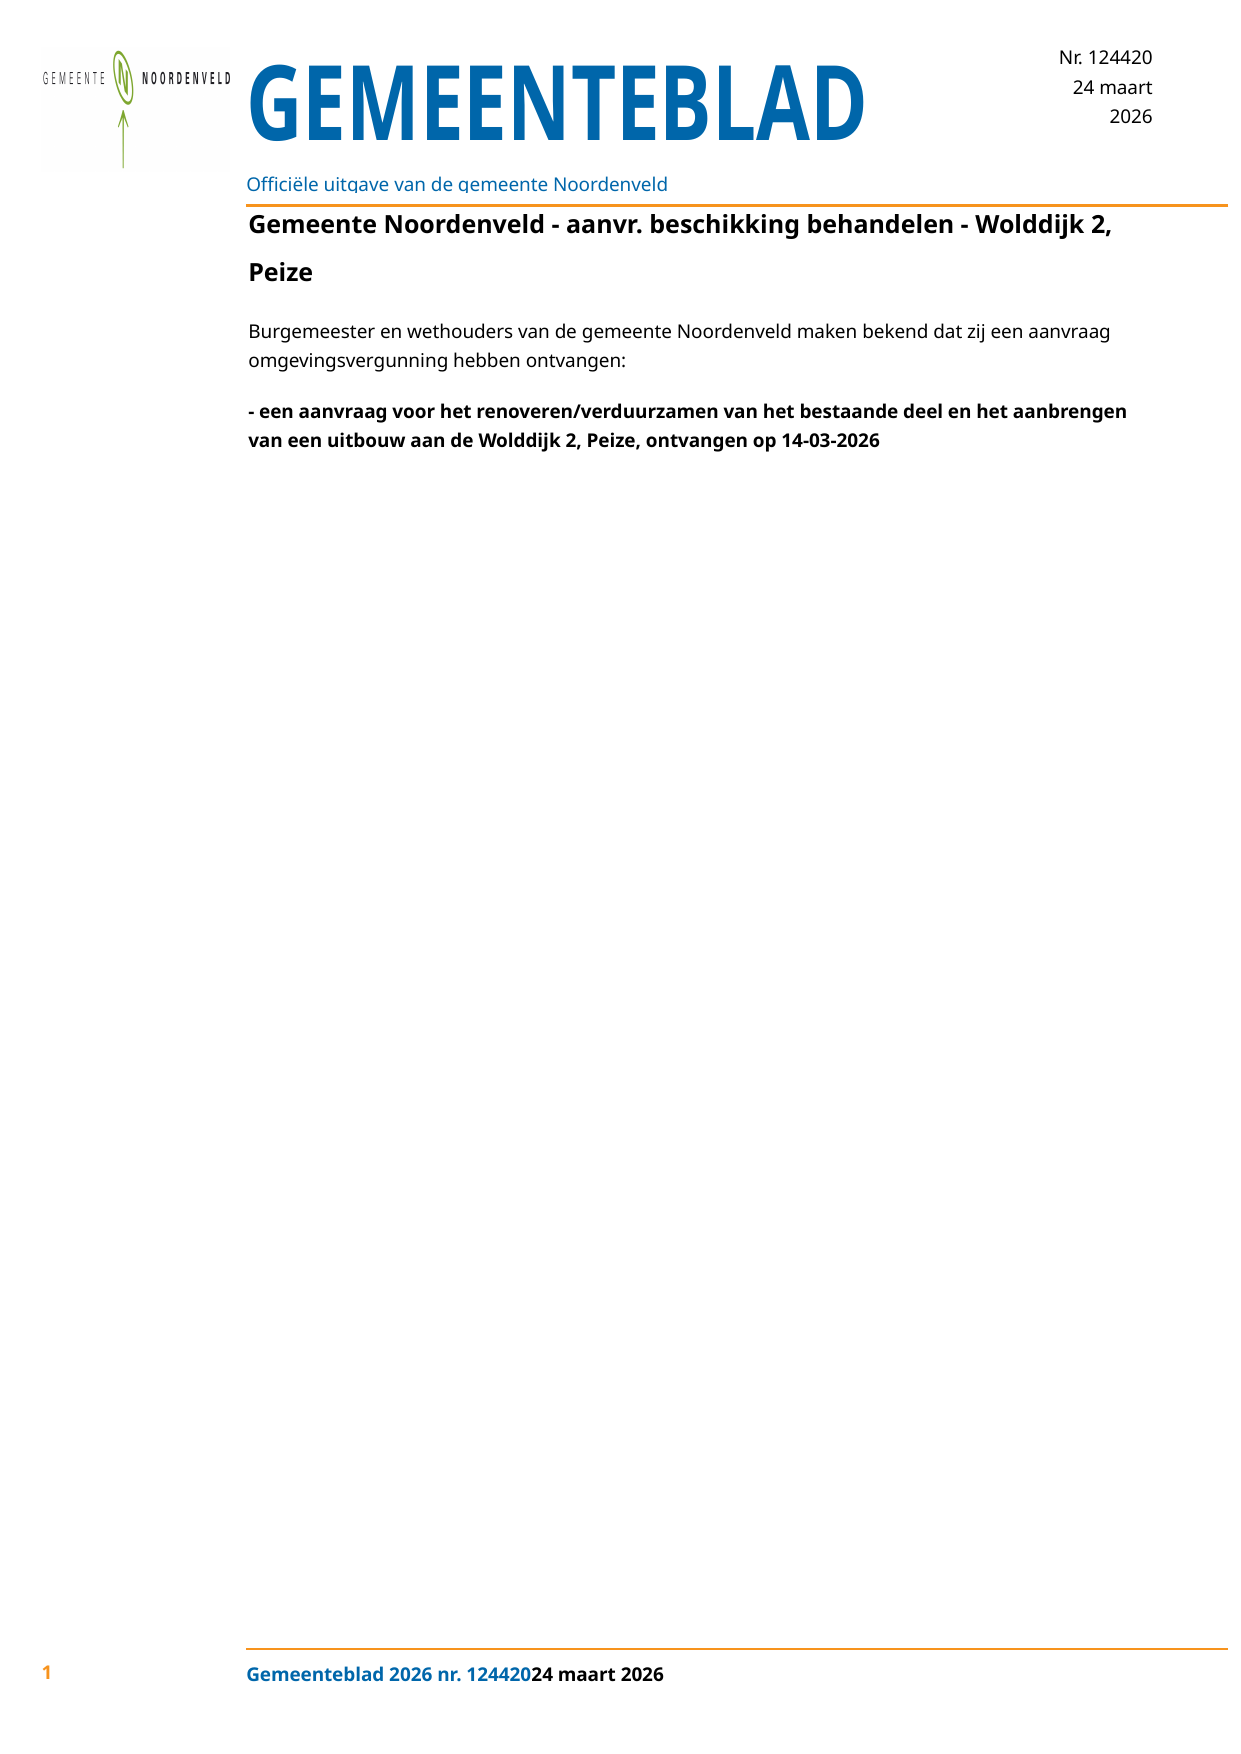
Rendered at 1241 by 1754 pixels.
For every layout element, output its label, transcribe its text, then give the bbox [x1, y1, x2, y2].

picture [41, 47, 231, 172]
text - een aanvraag voor het renoveren/verduurzamen van het bestaande deel en het aanbrengen van een uitbouw aan de Wolddijk 2, Peize, ontvangen op 14-03-2026 [248, 398, 1152, 453]
text Gemeente Noordenveld - aanvr. beschikking behandelen - Wolddijk 2, Peize [248, 207, 1152, 288]
text Burgemeester en wethouders van de gemeente Noordenveld maken bekend dat zij een aanvraag omgevingsvergunning hebben ontvangen: [248, 318, 1152, 373]
